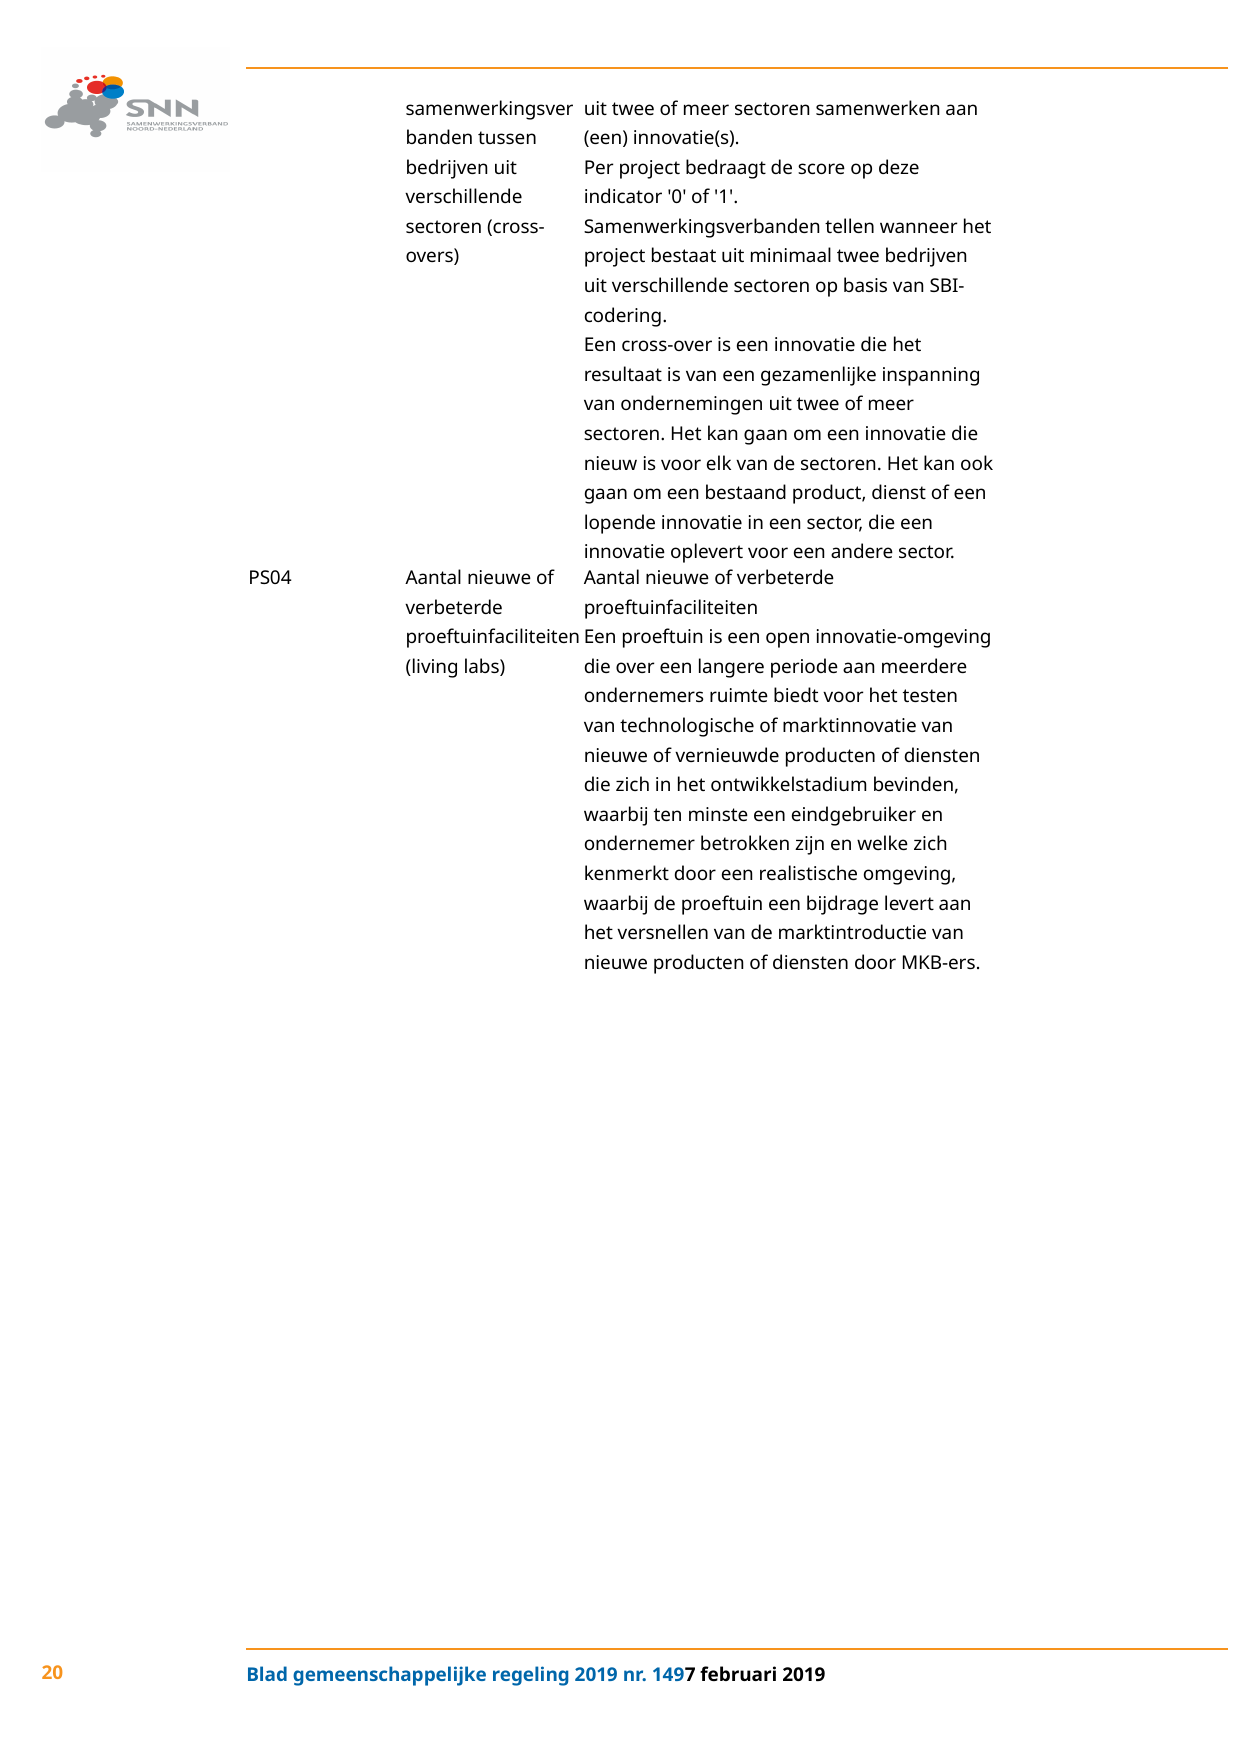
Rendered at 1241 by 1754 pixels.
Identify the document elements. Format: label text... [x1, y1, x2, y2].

table_cell [994, 95, 1152, 564]
table_cell [248, 95, 405, 564]
table_cell Aantal nieuwe of verbeterde proeftuinfaciliteiten (living labs) [405, 564, 583, 974]
table_cell PS04 [248, 564, 405, 974]
table_cell uit twee of meer sectoren samenwerken aan (een) innovatie(s). Per project bedraagt de score op deze indicator '0' of '1'. Samenwerkingsverbanden tellen wanneer het project bestaat uit minimaal twee bedrijven uit verschillende sectoren op basis van SBI-codering. Een cross-over is een innovatie die het resultaat is van een gezamenlijke inspanning van ondernemingen uit twee of meer sectoren. Het kan gaan om een innovatie die nieuw is voor elk van de sectoren. Het kan ook gaan om een bestaand product, dienst of een lopende innovatie in een sector, die een innovatie oplevert voor een andere sector. [584, 95, 994, 564]
picture [41, 47, 231, 172]
table_cell samenwerkingsverbanden tussen bedrijven uit verschillende sectoren (cross-overs) [405, 95, 583, 564]
table_cell Aantal nieuwe of verbeterde proeftuinfaciliteiten Een proeftuin is een open innovatie-omgeving die over een langere periode aan meerdere ondernemers ruimte biedt voor het testen van technologische of marktinnovatie van nieuwe of vernieuwde producten of diensten die zich in het ontwikkelstadium bevinden, waarbij ten minste een eindgebruiker en ondernemer betrokken zijn en welke zich kenmerkt door een realistische omgeving, waarbij de proeftuin een bijdrage levert aan het versnellen van de marktintroductie van nieuwe producten of diensten door MKB-ers. [584, 564, 994, 974]
table_cell [994, 564, 1152, 974]
